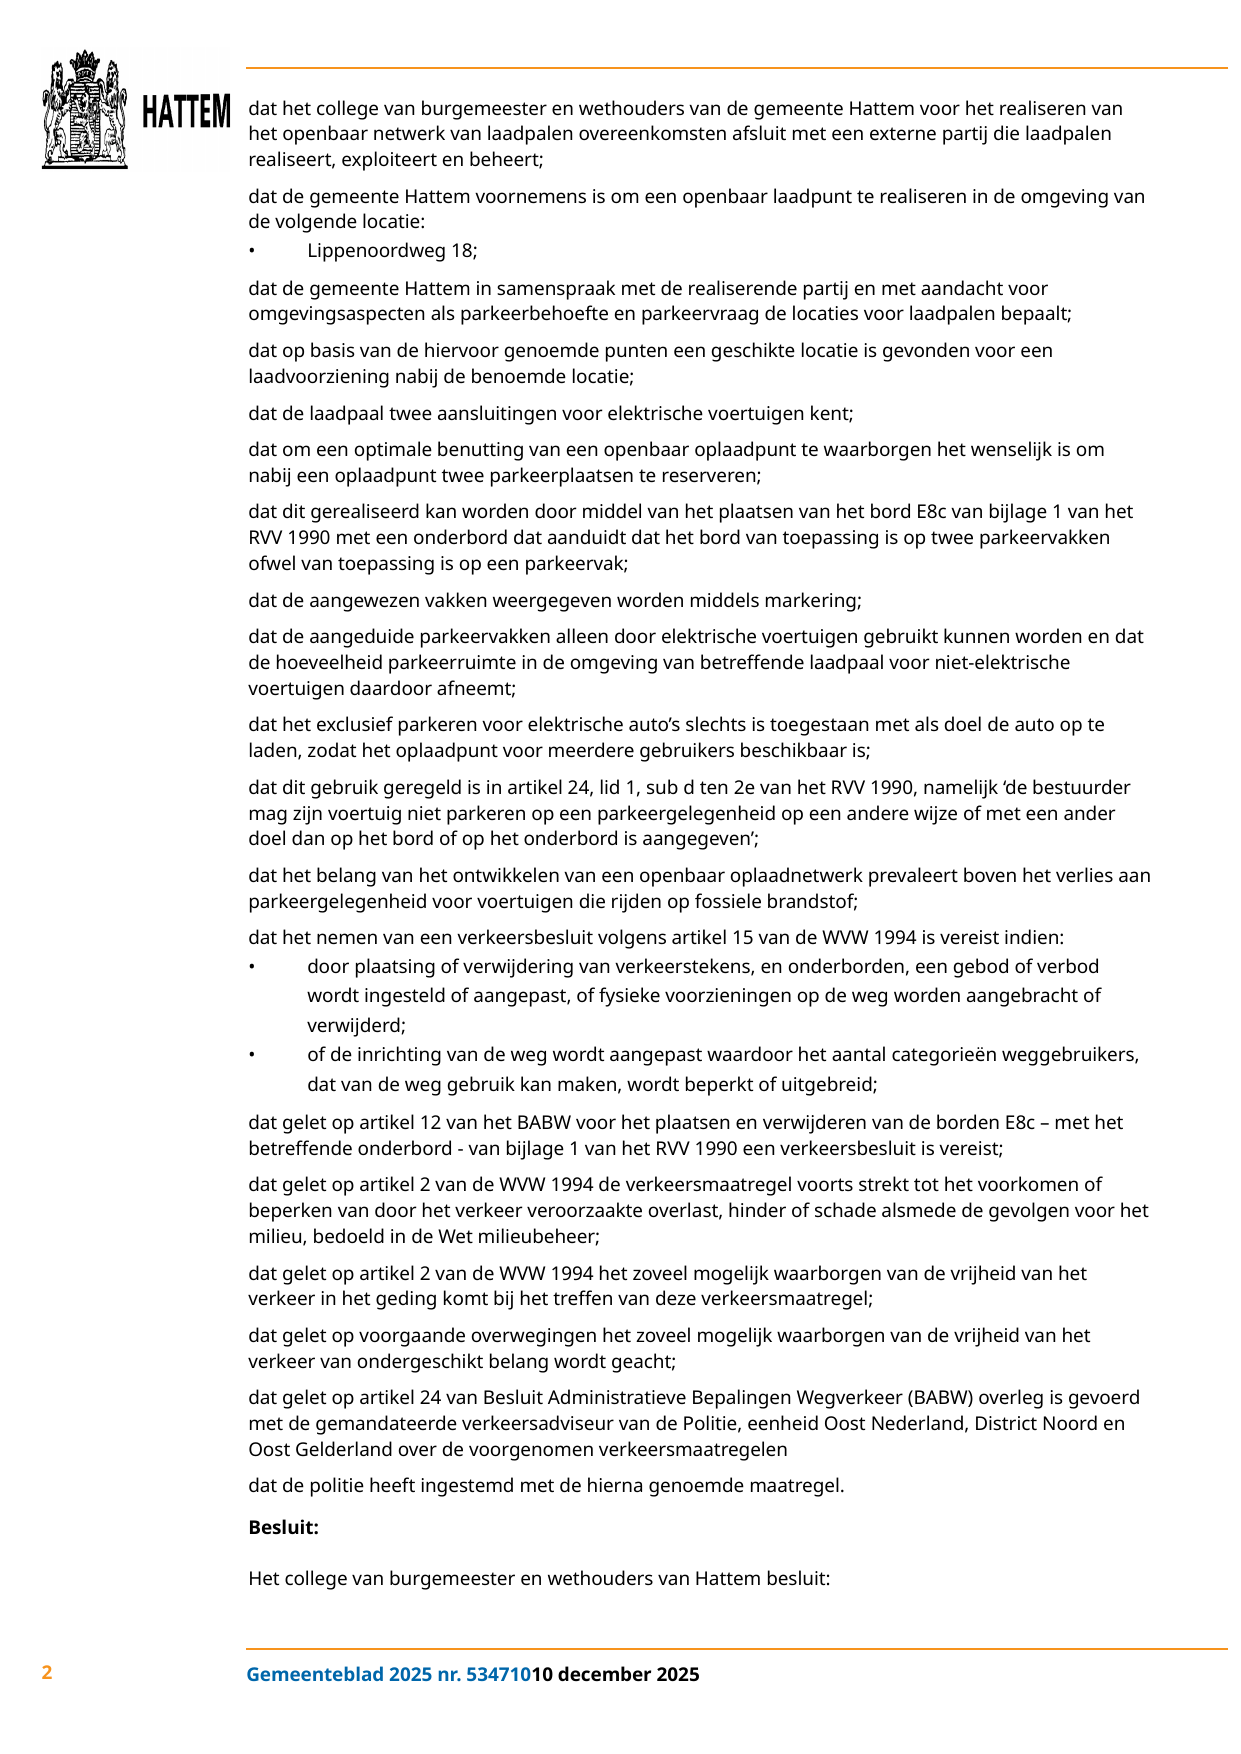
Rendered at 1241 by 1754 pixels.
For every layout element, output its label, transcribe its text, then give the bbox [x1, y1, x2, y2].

text dat gelet op artikel 12 van het BABW voor het plaatsen en verwijderen van de borden E8c – met het betreffende onderbord - van bijlage 1 van het RVV 1990 een verkeersbesluit is vereist; [248, 1109, 1152, 1161]
text Het college van burgemeester en wethouders van Hattem besluit: [248, 1565, 1152, 1591]
text dat gelet op voorgaande overwegingen het zoveel mogelijk waarborgen van de vrijheid van het verkeer van ondergeschikt belang wordt geacht; [248, 1322, 1152, 1373]
list of de inrichting van de weg wordt aangepast waardoor het aantal categorieën weggebruikers, dat van de weg gebruik kan maken, wordt beperkt of uitgebreid; [248, 1042, 1152, 1097]
text dat gelet op artikel 2 van de WVW 1994 de verkeersmaatregel voorts strekt tot het voorkomen of beperken van door het verkeer veroorzaakte overlast, hinder of schade alsmede de gevolgen voor het milieu, bedoeld in de Wet milieubeheer; [248, 1172, 1152, 1249]
picture [41, 47, 231, 172]
list Lippenoordweg 18; [248, 237, 1152, 263]
text dat het exclusief parkeren voor elektrische auto’s slechts is toegestaan met als doel de auto op te laden, zodat het oplaadpunt voor meerdere gebruikers beschikbaar is; [248, 712, 1152, 763]
text dat de aangewezen vakken weergegeven worden middels markering; [248, 587, 1152, 613]
text dat op basis van de hiervoor genoemde punten een geschikte locatie is gevonden voor een laadvoorziening nabij de benoemde locatie; [248, 337, 1152, 389]
list door plaatsing of verwijdering van verkeerstekens, en onderborden, een gebod of verbod wordt ingesteld of aangepast, of fysieke voorzieningen op de weg worden aangebracht of verwijderd; [248, 953, 1152, 1038]
text dat dit gerealiseerd kan worden door middel van het plaatsen van het bord E8c van bijlage 1 van het RVV 1990 met een onderbord dat aanduidt dat het bord van toepassing is op twee parkeervakken ofwel van toepassing is op een parkeervak; [248, 499, 1152, 576]
text dat gelet op artikel 2 van de WVW 1994 het zoveel mogelijk waarborgen van de vrijheid van het verkeer in het geding komt bij het treffen van deze verkeersmaatregel; [248, 1260, 1152, 1311]
text dat het college van burgemeester en wethouders van de gemeente Hattem voor het realiseren van het openbaar netwerk van laadpalen overeenkomsten afsluit met een externe partij die laadpalen realiseert, exploiteert en beheert; [248, 95, 1152, 172]
text dat de politie heeft ingestemd met de hierna genoemde maatregel. [248, 1473, 1152, 1498]
text dat de gemeente Hattem voornemens is om een openbaar laadpunt te realiseren in de omgeving van de volgende locatie: [248, 183, 1152, 234]
text dat dit gebruik geregeld is in artikel 24, lid 1, sub d ten 2e van het RVV 1990, namelijk ‘de bestuurder mag zijn voertuig niet parkeren op een parkeergelegenheid op een andere wijze of met een ander doel dan op het bord of op het onderbord is aangegeven’; [248, 774, 1152, 851]
text dat de laadpaal twee aansluitingen voor elektrische voertuigen kent; [248, 400, 1152, 425]
text dat om een optimale benutting van een openbaar oplaadpunt te waarborgen het wenselijk is om nabij een oplaadpunt twee parkeerplaatsen te reserveren; [248, 436, 1152, 488]
text dat het belang van het ontwikkelen van een openbaar oplaadnetwerk prevaleert boven het verlies aan parkeergelegenheid voor voertuigen die rijden op fossiele brandstof; [248, 862, 1152, 914]
text dat het nemen van een verkeersbesluit volgens artikel 15 van de WVW 1994 is vereist indien: [248, 924, 1152, 950]
text Besluit: [248, 1514, 1152, 1540]
text dat de aangeduide parkeervakken alleen door elektrische voertuigen gebruikt kunnen worden en dat de hoeveelheid parkeerruimte in de omgeving van betreffende laadpaal voor niet-elektrische voertuigen daardoor afneemt; [248, 623, 1152, 701]
text dat gelet op artikel 24 van Besluit Administratieve Bepalingen Wegverkeer (BABW) overleg is gevoerd met de gemandateerde verkeersadviseur van de Politie, eenheid Oost Nederland, District Noord en Oost Gelderland over de voorgenomen verkeersmaatregelen [248, 1384, 1152, 1462]
text dat de gemeente Hattem in samenspraak met de realiserende partij en met aandacht voor omgevingsaspecten als parkeerbehoefte en parkeervraag de locaties voor laadpalen bepaalt; [248, 275, 1152, 326]
